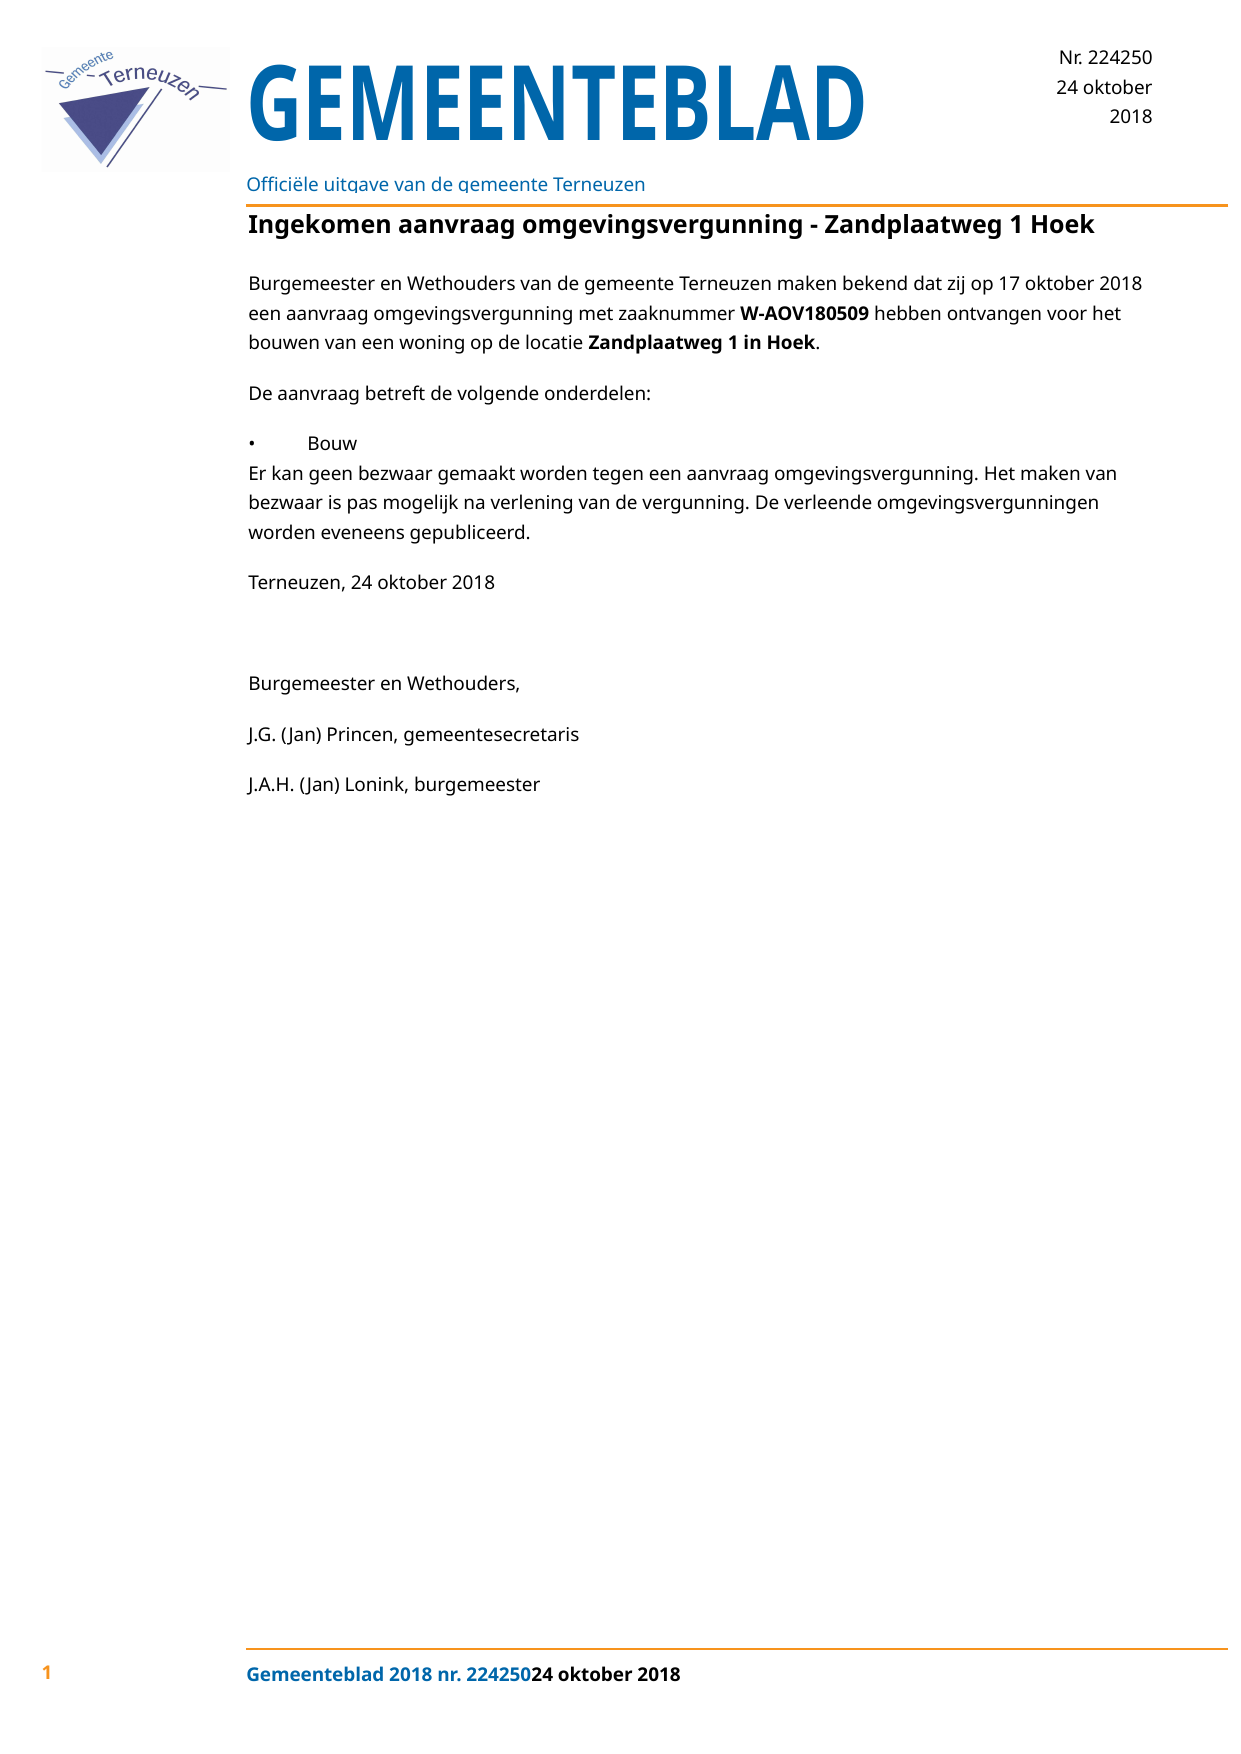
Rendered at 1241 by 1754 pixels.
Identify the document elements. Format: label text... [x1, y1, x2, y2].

text Er kan geen bezwaar gemaakt worden tegen een aanvraag omgevingsvergunning. Het maken van bezwaar is pas mogelijk na verlening van de vergunning. De verleende omgevingsvergunningen worden eveneens gepubliceerd. [248, 460, 1152, 545]
text De aanvraag betreft de volgende onderdelen: [248, 380, 1152, 406]
list Bouw [248, 430, 1152, 456]
picture [41, 47, 231, 172]
text Ingekomen aanvraag omgevingsvergunning - Zandplaatweg 1 Hoek [248, 207, 1152, 241]
text Burgemeester en Wethouders van de gemeente Terneuzen maken bekend dat zij op 17 oktober 2018 een aanvraag omgevingsvergunning met zaaknummer W-AOV180509 hebben ontvangen voor het bouwen van een woning op de locatie Zandplaatweg 1 in Hoek. [248, 270, 1152, 355]
text J.G. (Jan) Princen, gemeentesecretaris [248, 721, 1152, 746]
text J.A.H. (Jan) Lonink, burgemeester [248, 771, 1152, 797]
text Burgemeester en Wethouders, [248, 670, 1152, 696]
text Terneuzen, 24 oktober 2018 [248, 569, 1152, 595]
